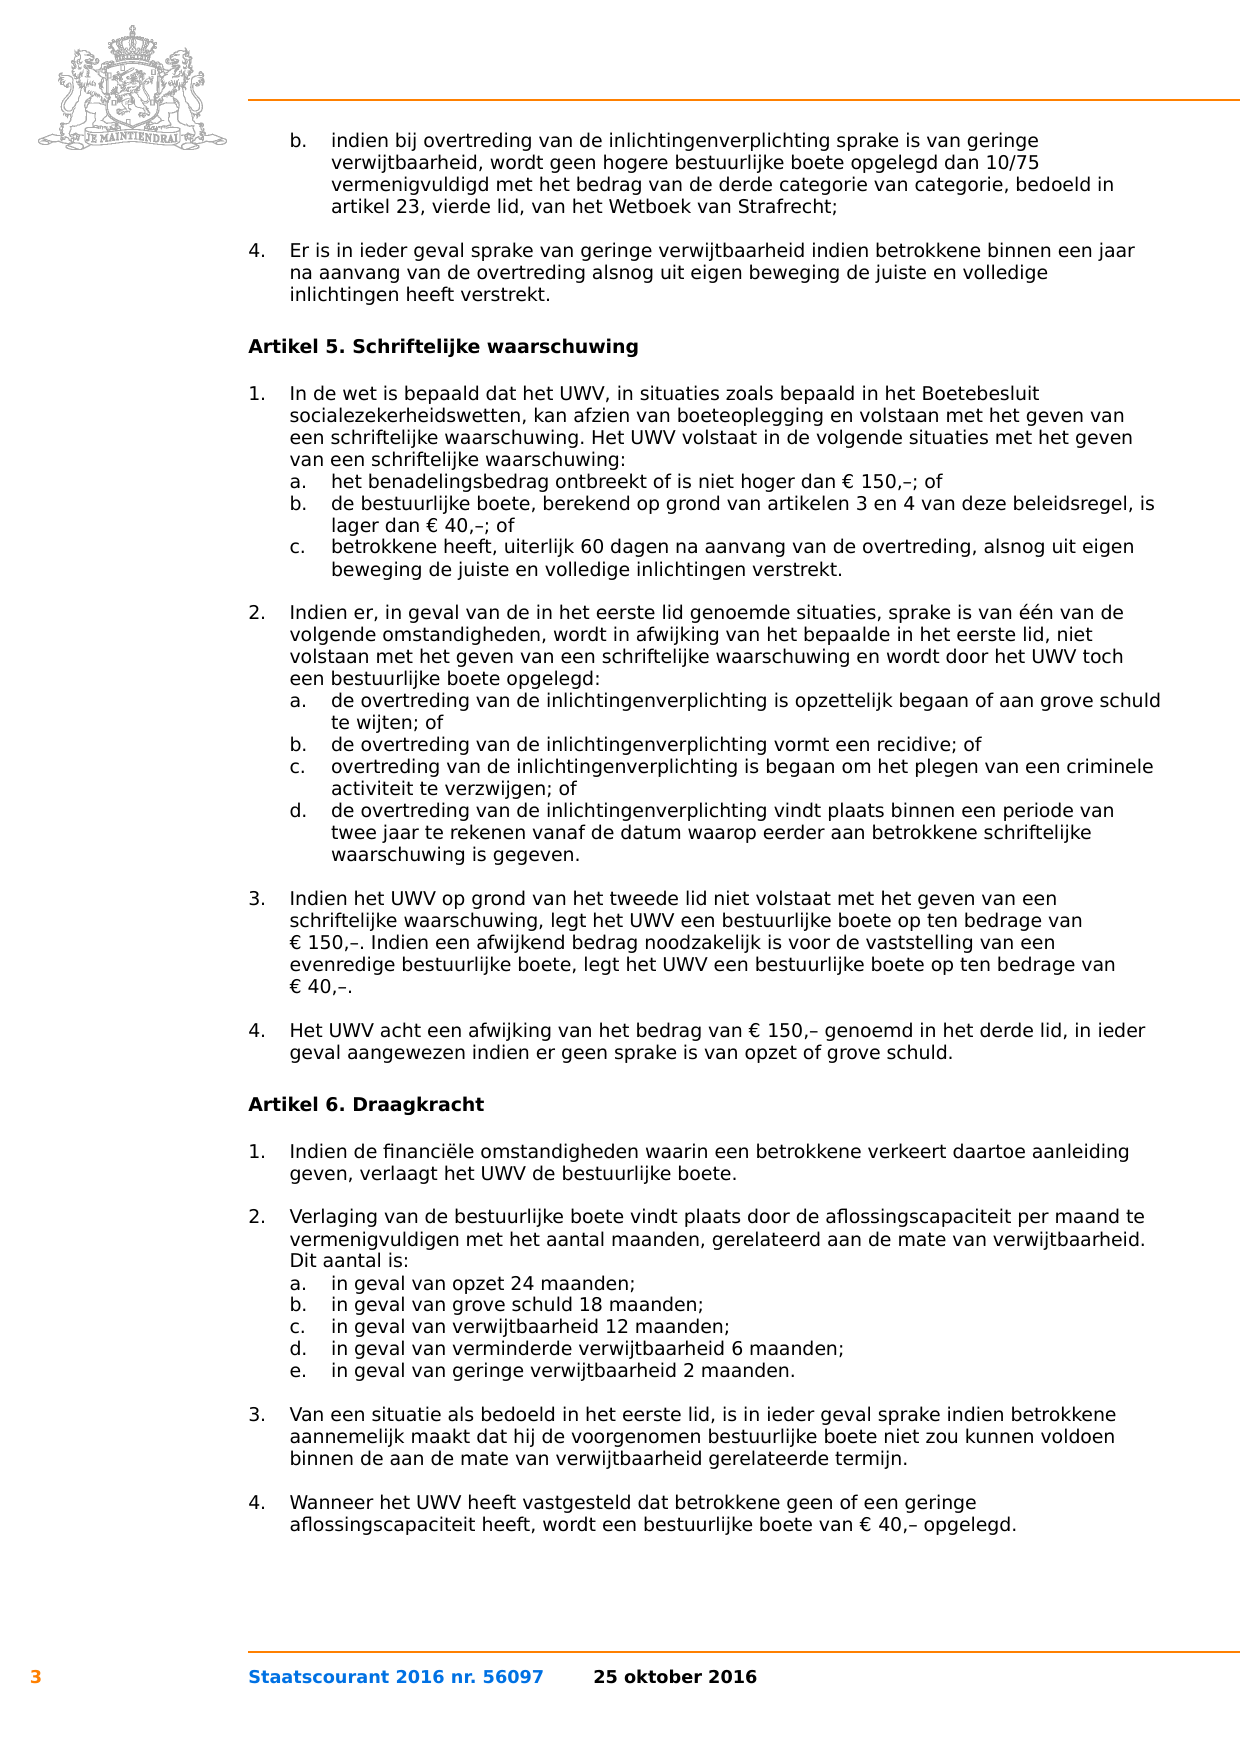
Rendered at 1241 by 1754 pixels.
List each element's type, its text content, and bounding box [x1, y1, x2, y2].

subtitle Artikel 6. Draagkracht [248, 1094, 1163, 1116]
text 2. Verlaging van de bestuurlijke boete vindt plaats door de aflossingscapaciteit per maand te vermenigvuldigen met het aantal maanden, gerelateerd aan de mate van verwijtbaarheid. Dit aantal is: [248, 1206, 1163, 1272]
text c. overtreding van de inlichtingenverplichting is begaan om het plegen van een criminele activiteit te verzwijgen; of [289, 756, 1163, 800]
text 2. Indien er, in geval van de in het eerste lid genoemde situaties, sprake is van één van de volgende omstandigheden, wordt in afwijking van het bepaalde in het eerste lid, niet volstaan met het geven van een schriftelijke waarschuwing en wordt door het UWV toch een bestuurlijke boete opgelegd: [248, 602, 1163, 690]
text 1. Indien de financiële omstandigheden waarin een betrokkene verkeert daartoe aanleiding geven, verlaagt het UWV de bestuurlijke boete. [248, 1141, 1163, 1184]
text a. het benadelingsbedrag ontbreekt of is niet hoger dan € 150,–; of [289, 471, 1163, 492]
text b. in geval van grove schuld 18 maanden; [289, 1294, 1163, 1316]
text a. in geval van opzet 24 maanden; [289, 1272, 1163, 1294]
text 1. In de wet is bepaald dat het UWV, in situaties zoals bepaald in het Boetebesluit socialezekerheidswetten, kan afzien van boeteoplegging en volstaan met het geven van een schriftelijke waarschuwing. Het UWV volstaat in de volgende situaties met het geven van een schriftelijke waarschuwing: [248, 383, 1163, 471]
text d. in geval van verminderde verwijtbaarheid 6 maanden; [289, 1338, 1163, 1360]
text c. betrokkene heeft, uiterlijk 60 dagen na aanvang van de overtreding, alsnog uit eigen beweging de juiste en volledige inlichtingen verstrekt. [289, 536, 1163, 580]
text 3. Indien het UWV op grond van het tweede lid niet volstaat met het geven van een schriftelijke waarschuwing, legt het UWV een bestuurlijke boete op ten bedrage van € 150,–. Indien een afwijkend bedrag noodzakelijk is voor de vaststelling van een evenredige bestuurlijke boete, legt het UWV een bestuurlijke boete op ten bedrage van € 40,–. [248, 888, 1163, 998]
text e. in geval van geringe verwijtbaarheid 2 maanden. [289, 1360, 1163, 1382]
text c. in geval van verwijtbaarheid 12 maanden; [289, 1316, 1163, 1338]
text 4. Het UWV acht een afwijking van het bedrag van € 150,– genoemd in het derde lid, in ieder geval aangewezen indien er geen sprake is van opzet of grove schuld. [248, 1020, 1163, 1064]
text b. de overtreding van de inlichtingenverplichting vormt een recidive; of [289, 734, 1163, 756]
text 4. Er is in ieder geval sprake van geringe verwijtbaarheid indien betrokkene binnen een jaar na aanvang van de overtreding alsnog uit eigen beweging de juiste en volledige inlichtingen heeft verstrekt. [248, 240, 1163, 306]
text b. de bestuurlijke boete, berekend op grond van artikelen 3 en 4 van deze beleidsregel, is lager dan € 40,–; of [289, 492, 1163, 536]
subtitle Artikel 5. Schriftelijke waarschuwing [248, 336, 1163, 358]
text d. de overtreding van de inlichtingenverplichting vindt plaats binnen een periode van twee jaar te rekenen vanaf de datum waarop eerder aan betrokkene schriftelijke waarschuwing is gegeven. [289, 800, 1163, 866]
text 4. Wanneer het UWV heeft vastgesteld dat betrokkene geen of een geringe aflossingscapaciteit heeft, wordt een bestuurlijke boete van € 40,– opgelegd. [248, 1492, 1163, 1536]
text 3. Van een situatie als bedoeld in het eerste lid, is in ieder geval sprake indien betrokkene aannemelijk maakt dat hij de voorgenomen bestuurlijke boete niet zou kunnen voldoen binnen de aan de mate van verwijtbaarheid gerelateerde termijn. [248, 1404, 1163, 1470]
text b. indien bij overtreding van de inlichtingenverplichting sprake is van geringe verwijtbaarheid, wordt geen hogere bestuurlijke boete opgelegd dan 10/75 vermenigvuldigd met het bedrag van de derde categorie van categorie, bedoeld in artikel 23, vierde lid, van het Wetboek van Strafrecht; [289, 130, 1163, 218]
text a. de overtreding van de inlichtingenverplichting is opzettelijk begaan of aan grove schuld te wijten; of [289, 690, 1163, 734]
picture [38, 25, 227, 150]
